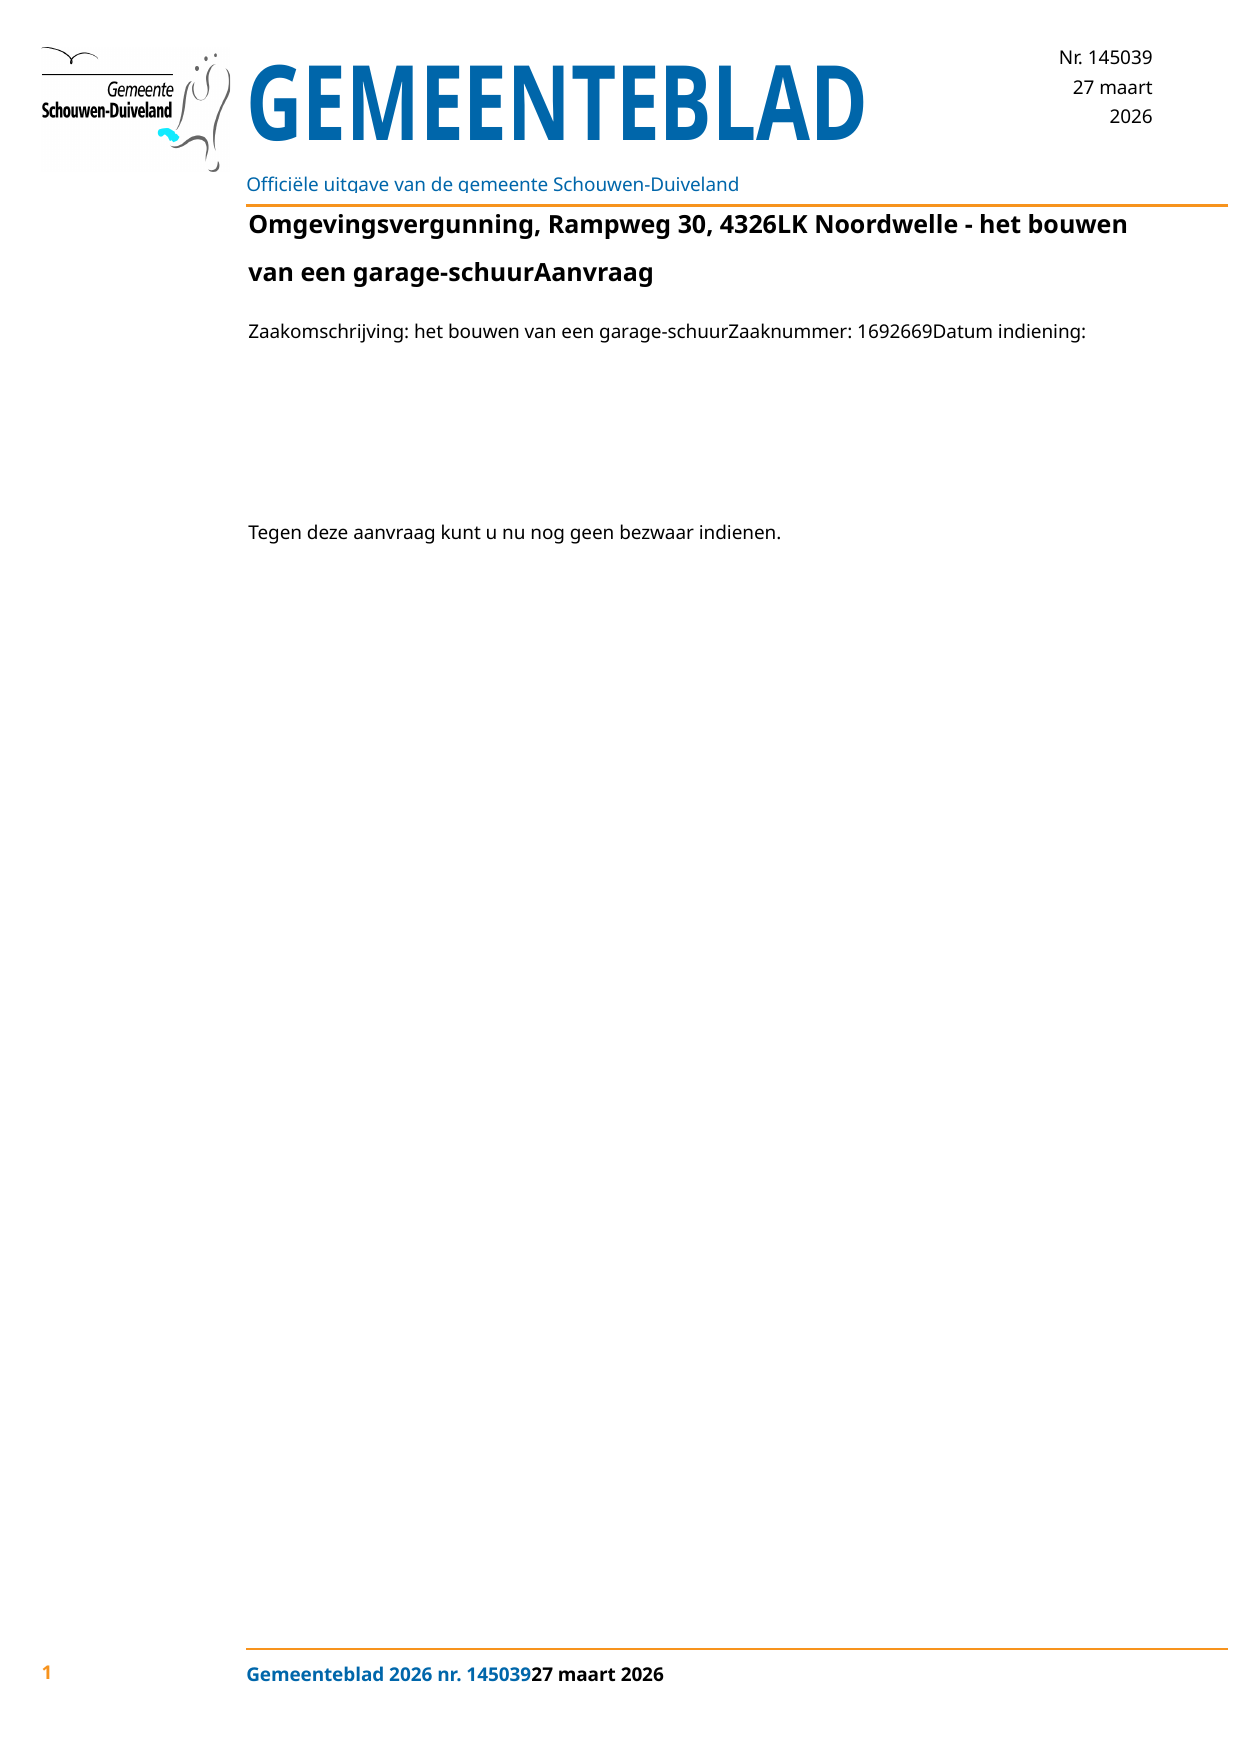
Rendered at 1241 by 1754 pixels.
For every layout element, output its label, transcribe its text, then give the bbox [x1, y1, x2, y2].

text Zaakomschrijving: het bouwen van een garage-schuurZaaknummer: 1692669Datum indiening: [248, 318, 1152, 344]
text Omgevingsvergunning, Rampweg 30, 4326LK Noordwelle - het bouwen van een garage-schuurAanvraag [248, 207, 1152, 288]
picture [41, 47, 231, 172]
text Tegen deze aanvraag kunt u nu nog geen bezwaar indienen. [248, 519, 1152, 545]
